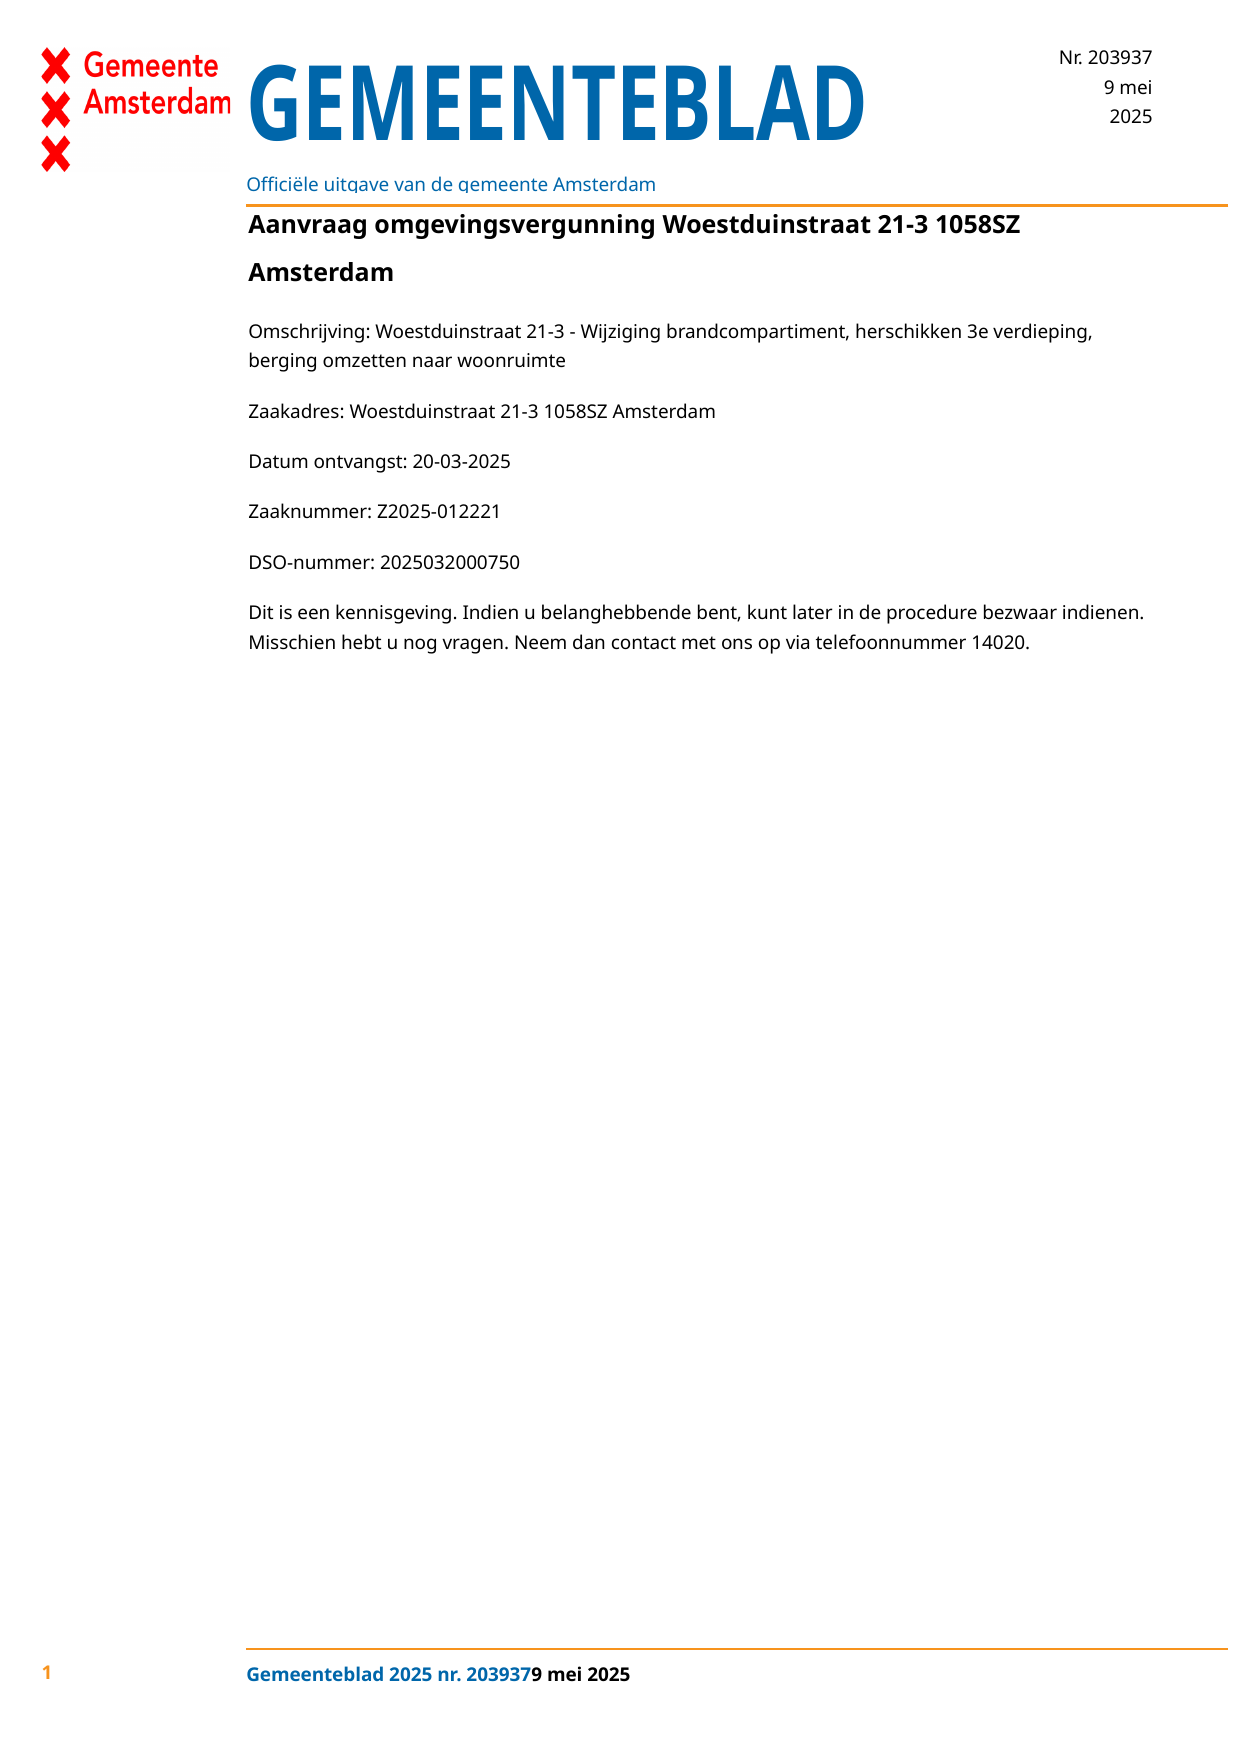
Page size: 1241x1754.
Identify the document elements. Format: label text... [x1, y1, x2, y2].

text Datum ontvangst: 20-03-2025 [248, 448, 1152, 474]
text Omschrijving: Woestduinstraat 21-3 - Wijziging brandcompartiment, herschikken 3e verdieping, berging omzetten naar woonruimte [248, 318, 1152, 373]
text Dit is een kennisgeving. Indien u belanghebbende bent, kunt later in de procedure bezwaar indienen. Misschien hebt u nog vragen. Neem dan contact met ons op via telefoonnummer 14020. [248, 599, 1152, 655]
text Zaakadres: Woestduinstraat 21-3 1058SZ Amsterdam [248, 398, 1152, 424]
picture [41, 47, 231, 172]
text Zaaknummer: Z2025-012221 [248, 499, 1152, 524]
text DSO-nummer: 2025032000750 [248, 549, 1152, 575]
text Aanvraag omgevingsvergunning Woestduinstraat 21-3 1058SZ Amsterdam [248, 207, 1152, 288]
